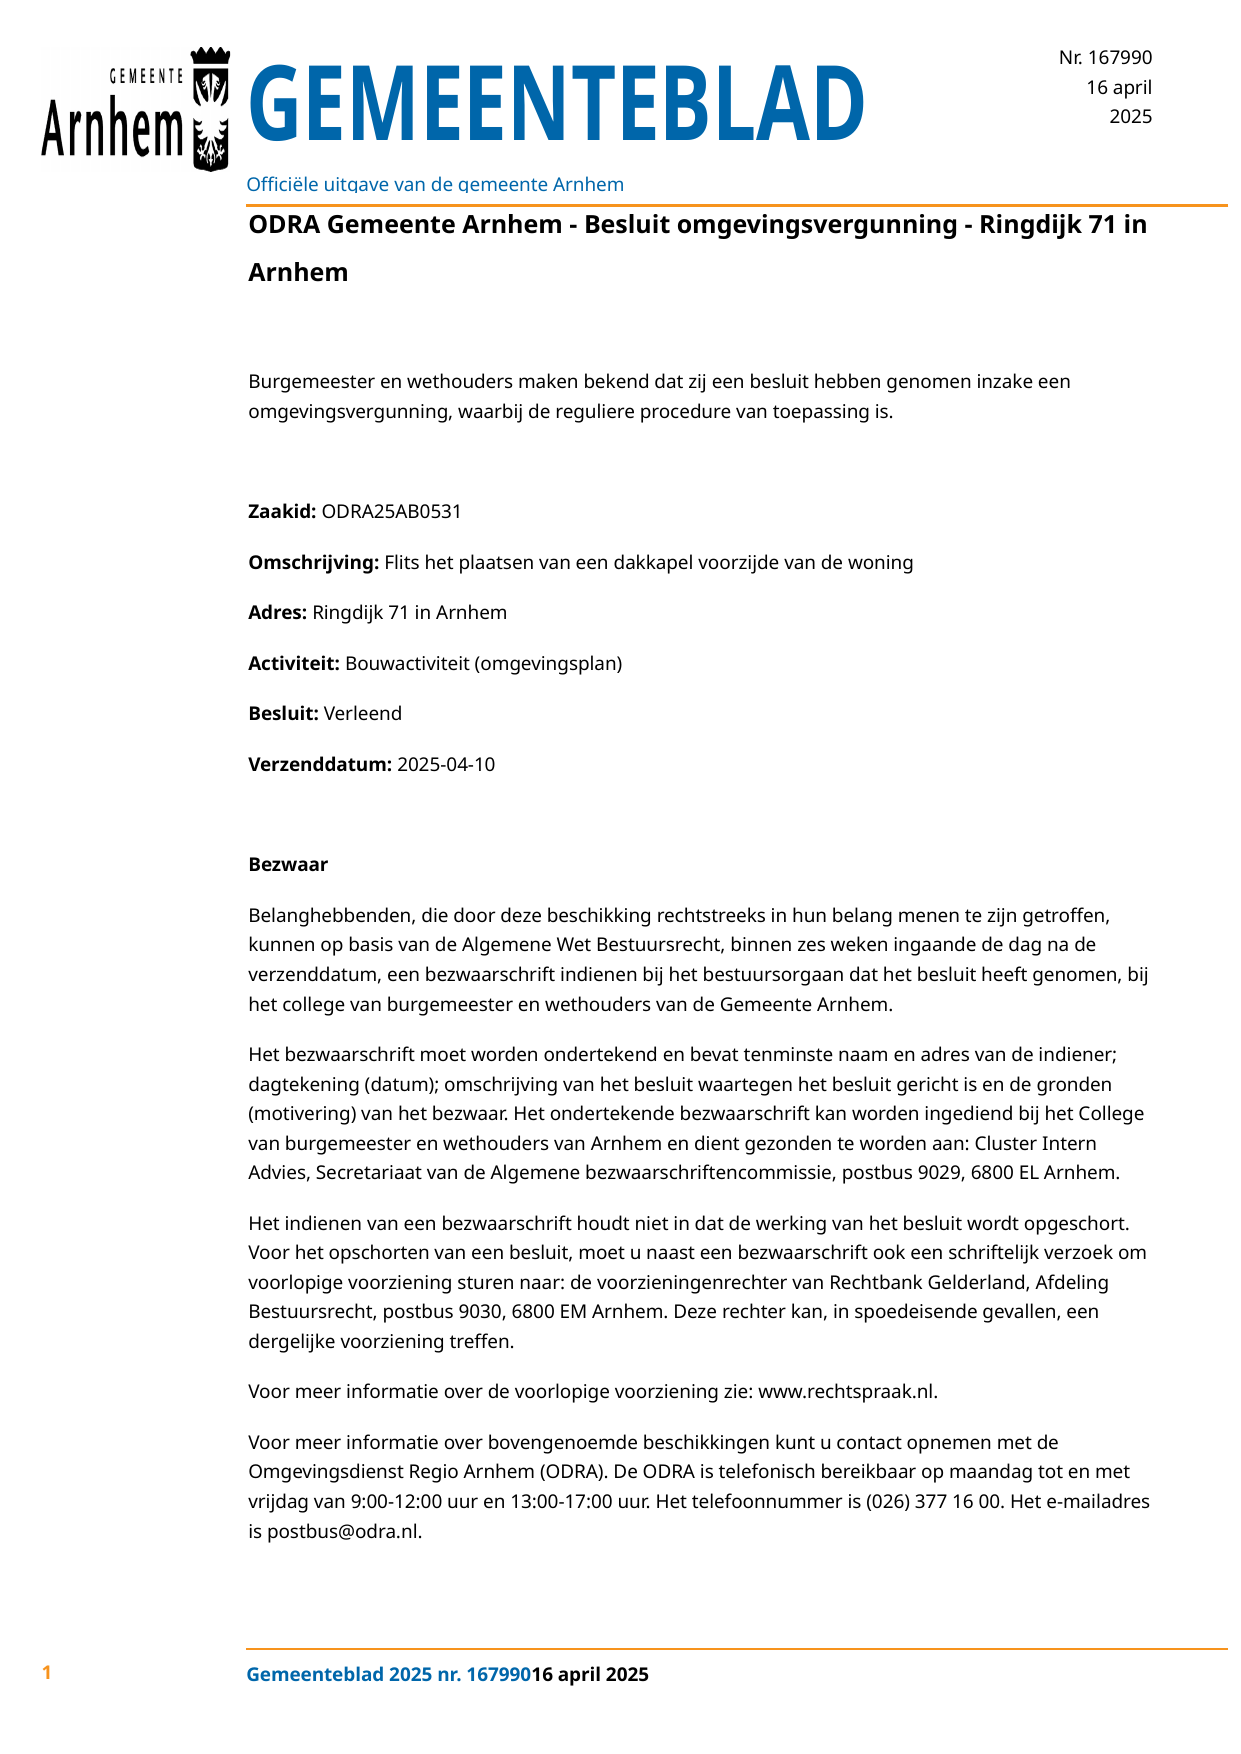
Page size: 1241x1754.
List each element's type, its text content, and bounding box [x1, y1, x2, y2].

text Bezwaar [248, 852, 1152, 877]
text Adres: Ringdijk 71 in Arnhem [248, 599, 1152, 625]
text Voor meer informatie over bovengenoemde beschikkingen kunt u contact opnemen met de Omgevingsdienst Regio Arnhem (ODRA). De ODRA is telefonisch bereikbaar op maandag tot en met vrijdag van 9:00-12:00 uur en 13:00-17:00 uur. Het telefoonnummer is (026) 377 16 00. Het e-mailadres is postbus@odra.nl. [248, 1429, 1152, 1544]
text Verzenddatum: 2025-04-10 [248, 751, 1152, 777]
text Besluit: Verleend [248, 700, 1152, 726]
text Omschrijving: Flits het plaatsen van een dakkapel voorzijde van de woning [248, 549, 1152, 575]
text Het indienen van een bezwaarschrift houdt niet in dat de werking van het besluit wordt opgeschort. Voor het opschorten van een besluit, moet u naast een bezwaarschrift ook een schriftelijk verzoek om voorlopige voorziening sturen naar: de voorzieningenrechter van Rechtbank Gelderland, Afdeling Bestuursrecht, postbus 9030, 6800 EM Arnhem. Deze rechter kan, in spoedeisende gevallen, een dergelijke voorziening treffen. [248, 1210, 1152, 1354]
text Belanghebbenden, die door deze beschikking rechtstreeks in hun belang menen te zijn getroffen, kunnen op basis van de Algemene Wet Bestuursrecht, binnen zes weken ingaande de dag na de verzenddatum, een bezwaarschrift indienen bij het bestuursorgaan dat het besluit heeft genomen, bij het college van burgemeester en wethouders van de Gemeente Arnhem. [248, 902, 1152, 1017]
text Zaakid: ODRA25AB0531 [248, 499, 1152, 524]
text Burgemeester en wethouders maken bekend dat zij een besluit hebben genomen inzake een omgevingsvergunning, waarbij de reguliere procedure van toepassing is. [248, 368, 1152, 424]
text Activiteit: Bouwactiviteit (omgevingsplan) [248, 650, 1152, 676]
picture [41, 47, 231, 172]
text Voor meer informatie over de voorlopige voorziening zie: www.rechtspraak.nl. [248, 1379, 1152, 1404]
text Het bezwaarschrift moet worden ondertekend en bevat tenminste naam en adres van de indiener; dagtekening (datum); omschrijving van het besluit waartegen het besluit gericht is en de gronden (motivering) van het bezwaar. Het ondertekende bezwaarschrift kan worden ingediend bij het College van burgemeester en wethouders van Arnhem en dient gezonden te worden aan: Cluster Intern Advies, Secretariaat van de Algemene bezwaarschriftencommissie, postbus 9029, 6800 EL Arnhem. [248, 1041, 1152, 1185]
text ODRA Gemeente Arnhem - Besluit omgevingsvergunning - Ringdijk 71 in Arnhem [248, 207, 1152, 288]
